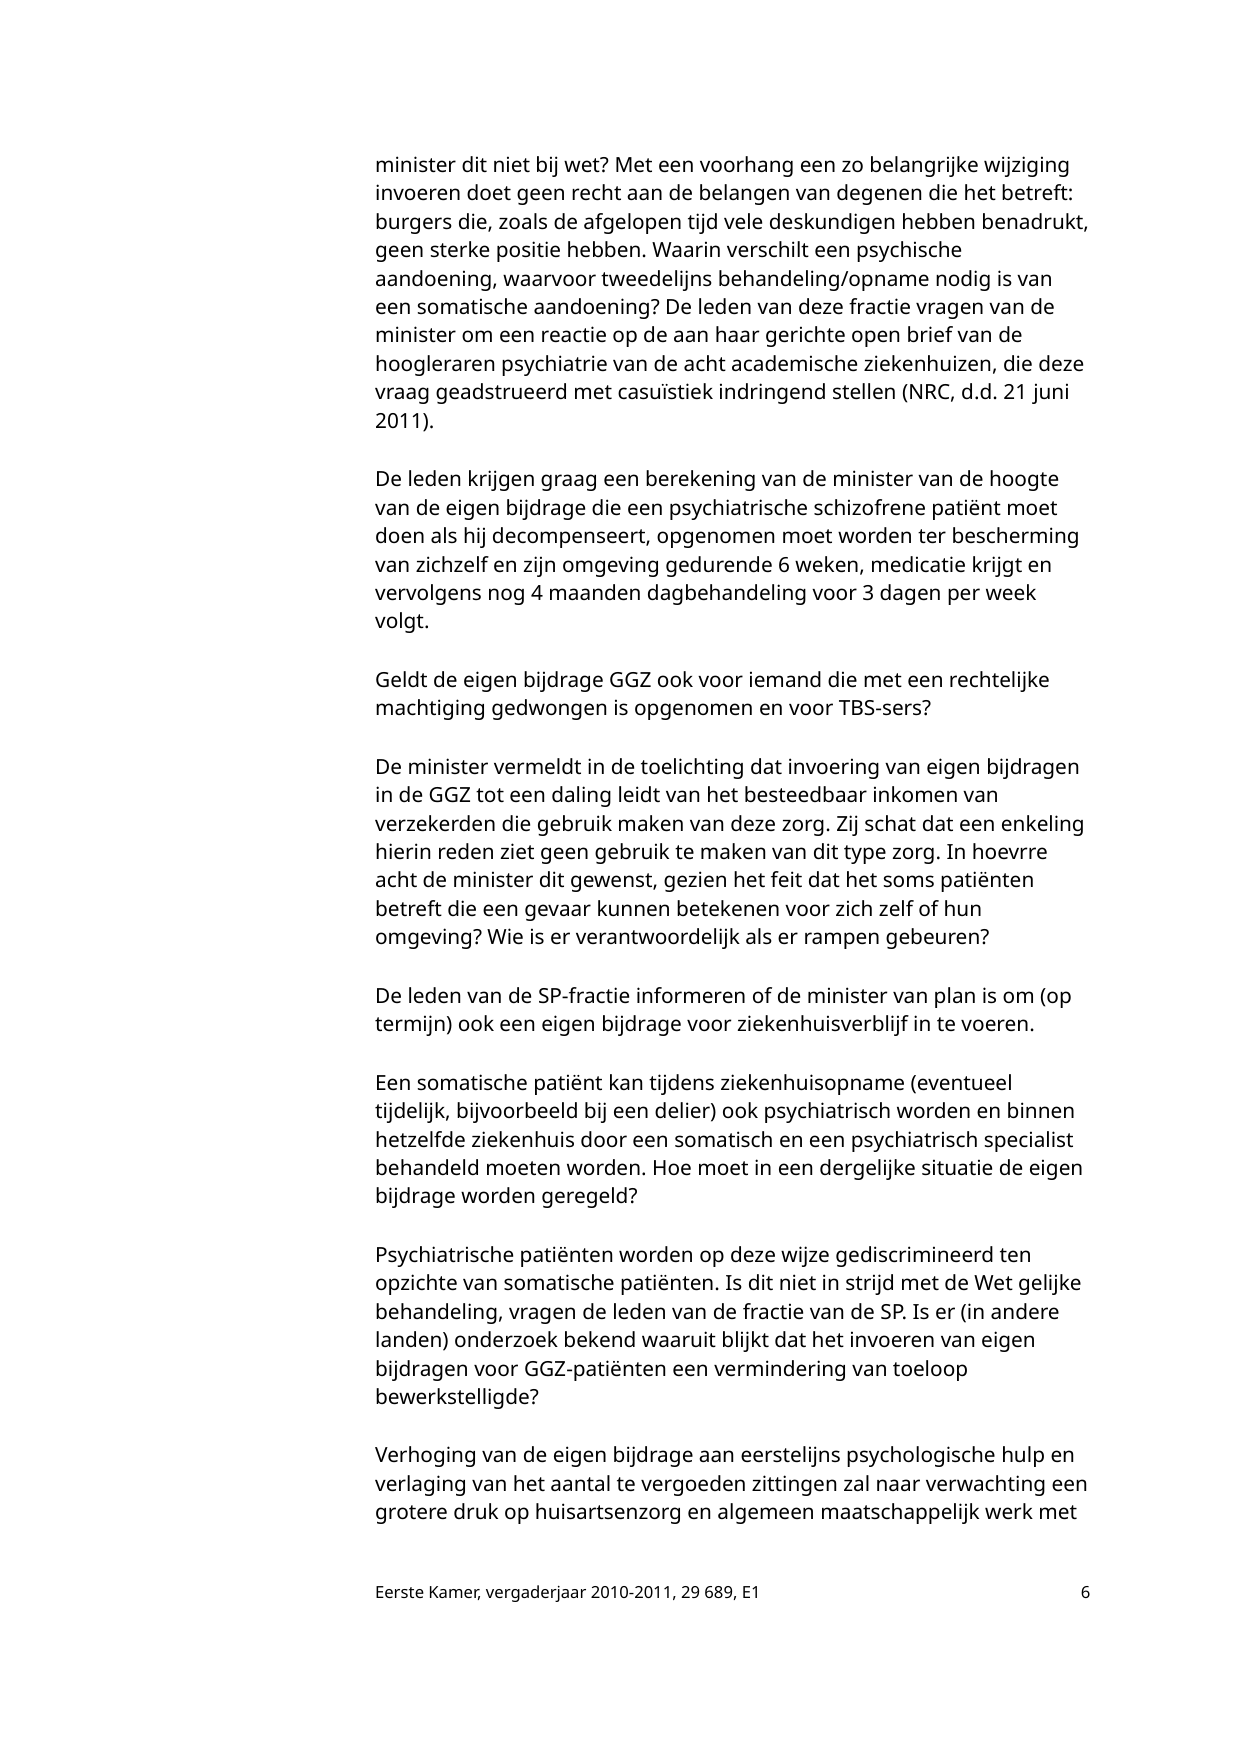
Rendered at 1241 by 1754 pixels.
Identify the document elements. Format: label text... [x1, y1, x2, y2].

text Een somatische patiënt kan tijdens ziekenhuisopname (eventueel tijdelijk, bijvoorbeeld bij een delier) ook psychiatrisch worden en binnen hetzelfde ziekenhuis door een somatisch en een psychiatrisch specialist behandeld moeten worden. Hoe moet in een dergelijke situatie de eigen bijdrage worden geregeld? [375, 1068, 1090, 1210]
text De minister vermeldt in de toelichting dat invoering van eigen bijdragen in de GGZ tot een daling leidt van het besteedbaar inkomen van verzekerden die gebruik maken van deze zorg. Zij schat dat een enkeling hierin reden ziet geen gebruik te maken van dit type zorg. In hoevrre acht de minister dit gewenst, gezien het feit dat het soms patiënten betreft die een gevaar kunnen betekenen voor zich zelf of hun omgeving? Wie is er verantwoordelijk als er rampen gebeuren? [375, 752, 1090, 951]
text De leden van de SP-fractie informeren of de minister van plan is om (op termijn) ook een eigen bijdrage voor ziekenhuisverblijf in te voeren. [375, 981, 1090, 1038]
text Verhoging van de eigen bijdrage aan eerstelijns psychologische hulp en verlaging van het aantal te vergoeden zittingen zal naar verwachting een grotere druk op huisartsenzorg en algemeen maatschappelijk werk met [375, 1441, 1090, 1526]
text minister dit niet bij wet? Met een voorhang een zo belangrijke wijziging invoeren doet geen recht aan de belangen van degenen die het betreft: burgers die, zoals de afgelopen tijd vele deskundigen hebben benadrukt, geen sterke positie hebben. Waarin verschilt een psychische aandoening, waarvoor tweedelijns behandeling/opname nodig is van een somatische aandoening? De leden van deze fractie vragen van de minister om een reactie op de aan haar gerichte open brief van de hoogleraren psychiatrie van de acht academische ziekenhuizen, die deze vraag geadstrueerd met casuïstiek indringend stellen (NRC, d.d. 21 juni 2011). [375, 150, 1090, 434]
text Psychiatrische patiënten worden op deze wijze gediscrimineerd ten opzichte van somatische patiënten. Is dit niet in strijd met de Wet gelijke behandeling, vragen de leden van de fractie van de SP. Is er (in andere landen) onderzoek bekend waaruit blijkt dat het invoeren van eigen bijdragen voor GGZ-patiënten een vermindering van toeloop bewerkstelligde? [375, 1240, 1090, 1411]
text De leden krijgen graag een berekening van de minister van de hoogte van de eigen bijdrage die een psychiatrische schizofrene patiënt moet doen als hij decompenseert, opgenomen moet worden ter bescherming van zichzelf en zijn omgeving gedurende 6 weken, medicatie krijgt en vervolgens nog 4 maanden dagbehandeling voor 3 dagen per week volgt. [375, 464, 1090, 635]
text Geldt de eigen bijdrage GGZ ook voor iemand die met een rechtelijke machtiging gedwongen is opgenomen en voor TBS-sers? [375, 665, 1090, 722]
